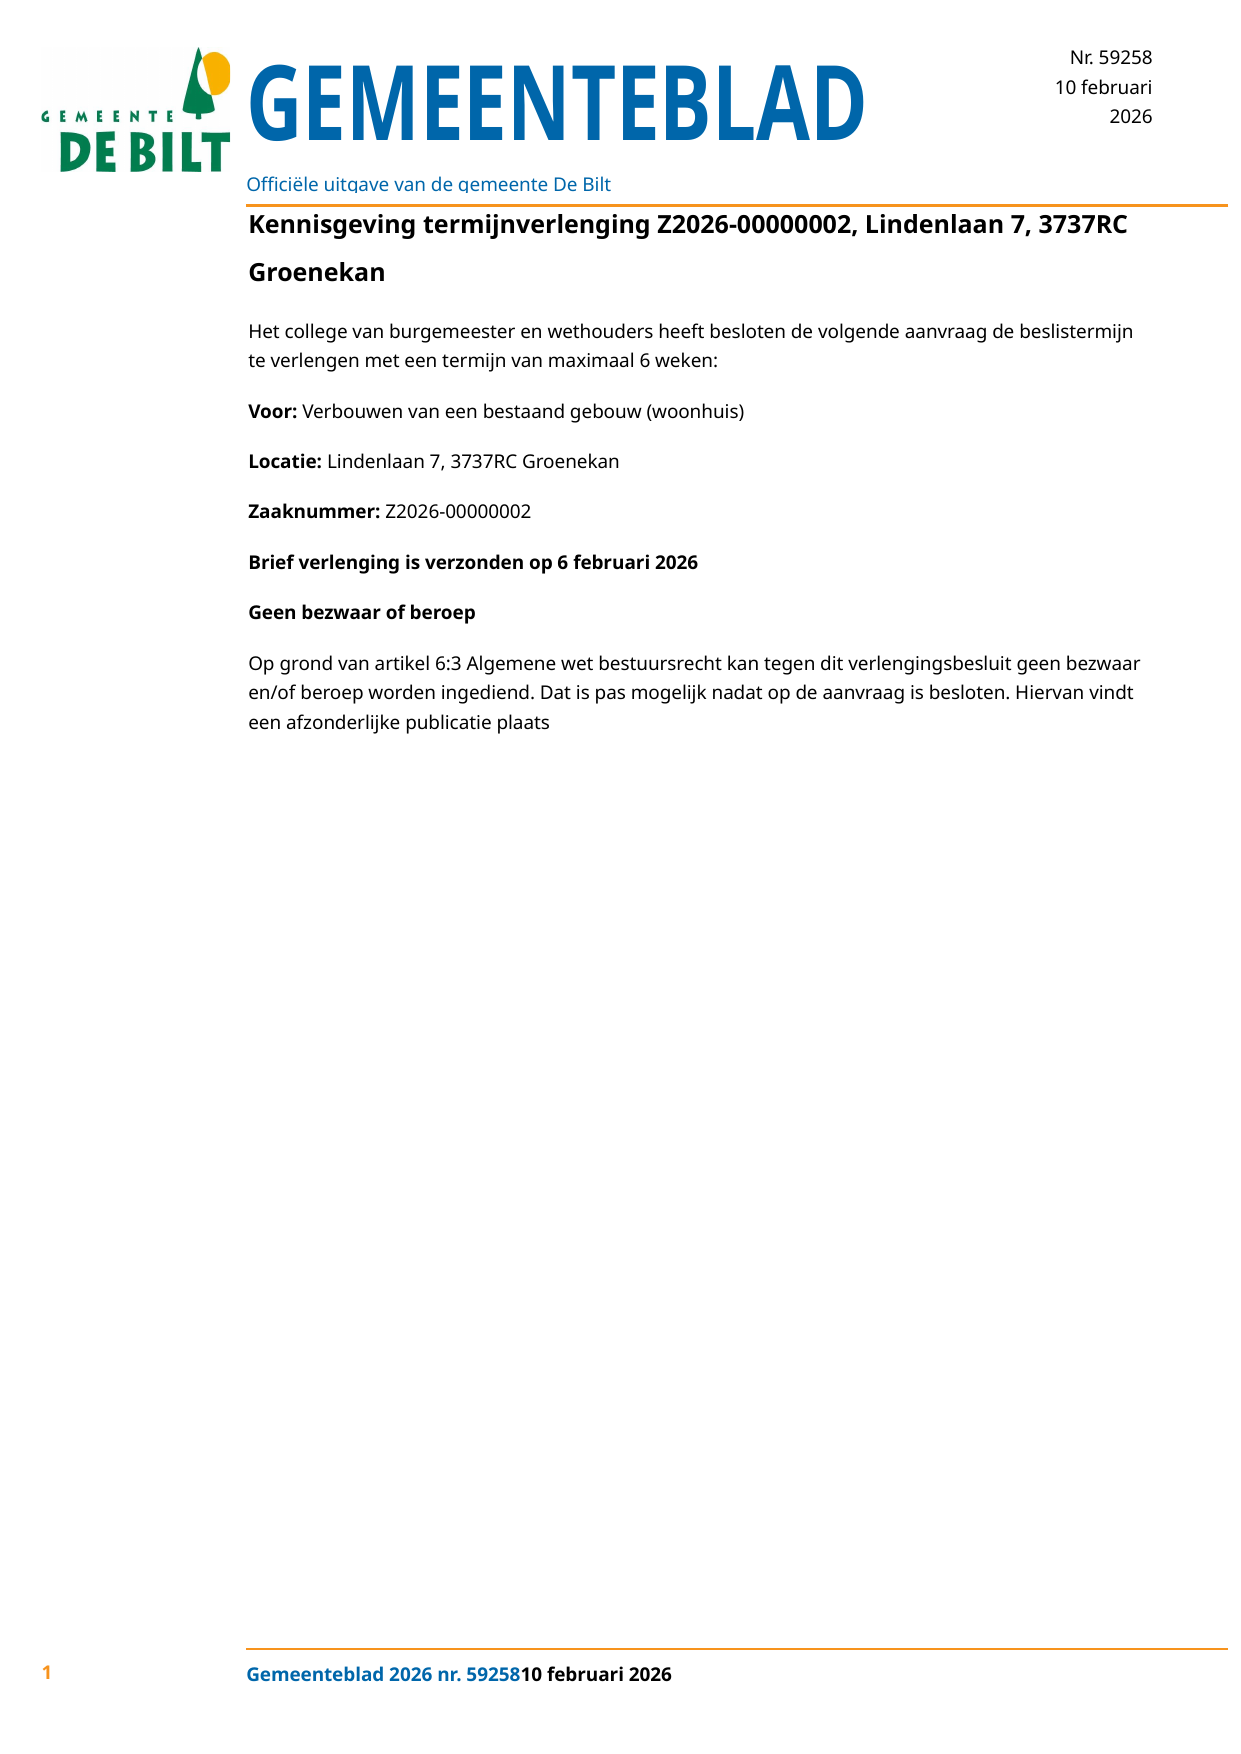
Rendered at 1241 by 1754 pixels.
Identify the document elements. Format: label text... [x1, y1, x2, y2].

picture [41, 47, 231, 172]
text Op grond van artikel 6:3 Algemene wet bestuursrecht kan tegen dit verlengingsbesluit geen bezwaar en/of beroep worden ingediend. Dat is pas mogelijk nadat op de aanvraag is besloten. Hiervan vindt een afzonderlijke publicatie plaats [248, 650, 1152, 735]
text Locatie: Lindenlaan 7, 3737RC Groenekan [248, 448, 1152, 474]
text Geen bezwaar of beroep [248, 599, 1152, 625]
text Kennisgeving termijnverlenging Z2026-00000002, Lindenlaan 7, 3737RC Groenekan [248, 207, 1152, 288]
text Brief verlenging is verzonden op 6 februari 2026 [248, 549, 1152, 575]
text Het college van burgemeester en wethouders heeft besloten de volgende aanvraag de beslistermijn te verlengen met een termijn van maximaal 6 weken: [248, 318, 1152, 373]
text Zaaknummer: Z2026-00000002 [248, 499, 1152, 524]
text Voor: Verbouwen van een bestaand gebouw (woonhuis) [248, 398, 1152, 424]
